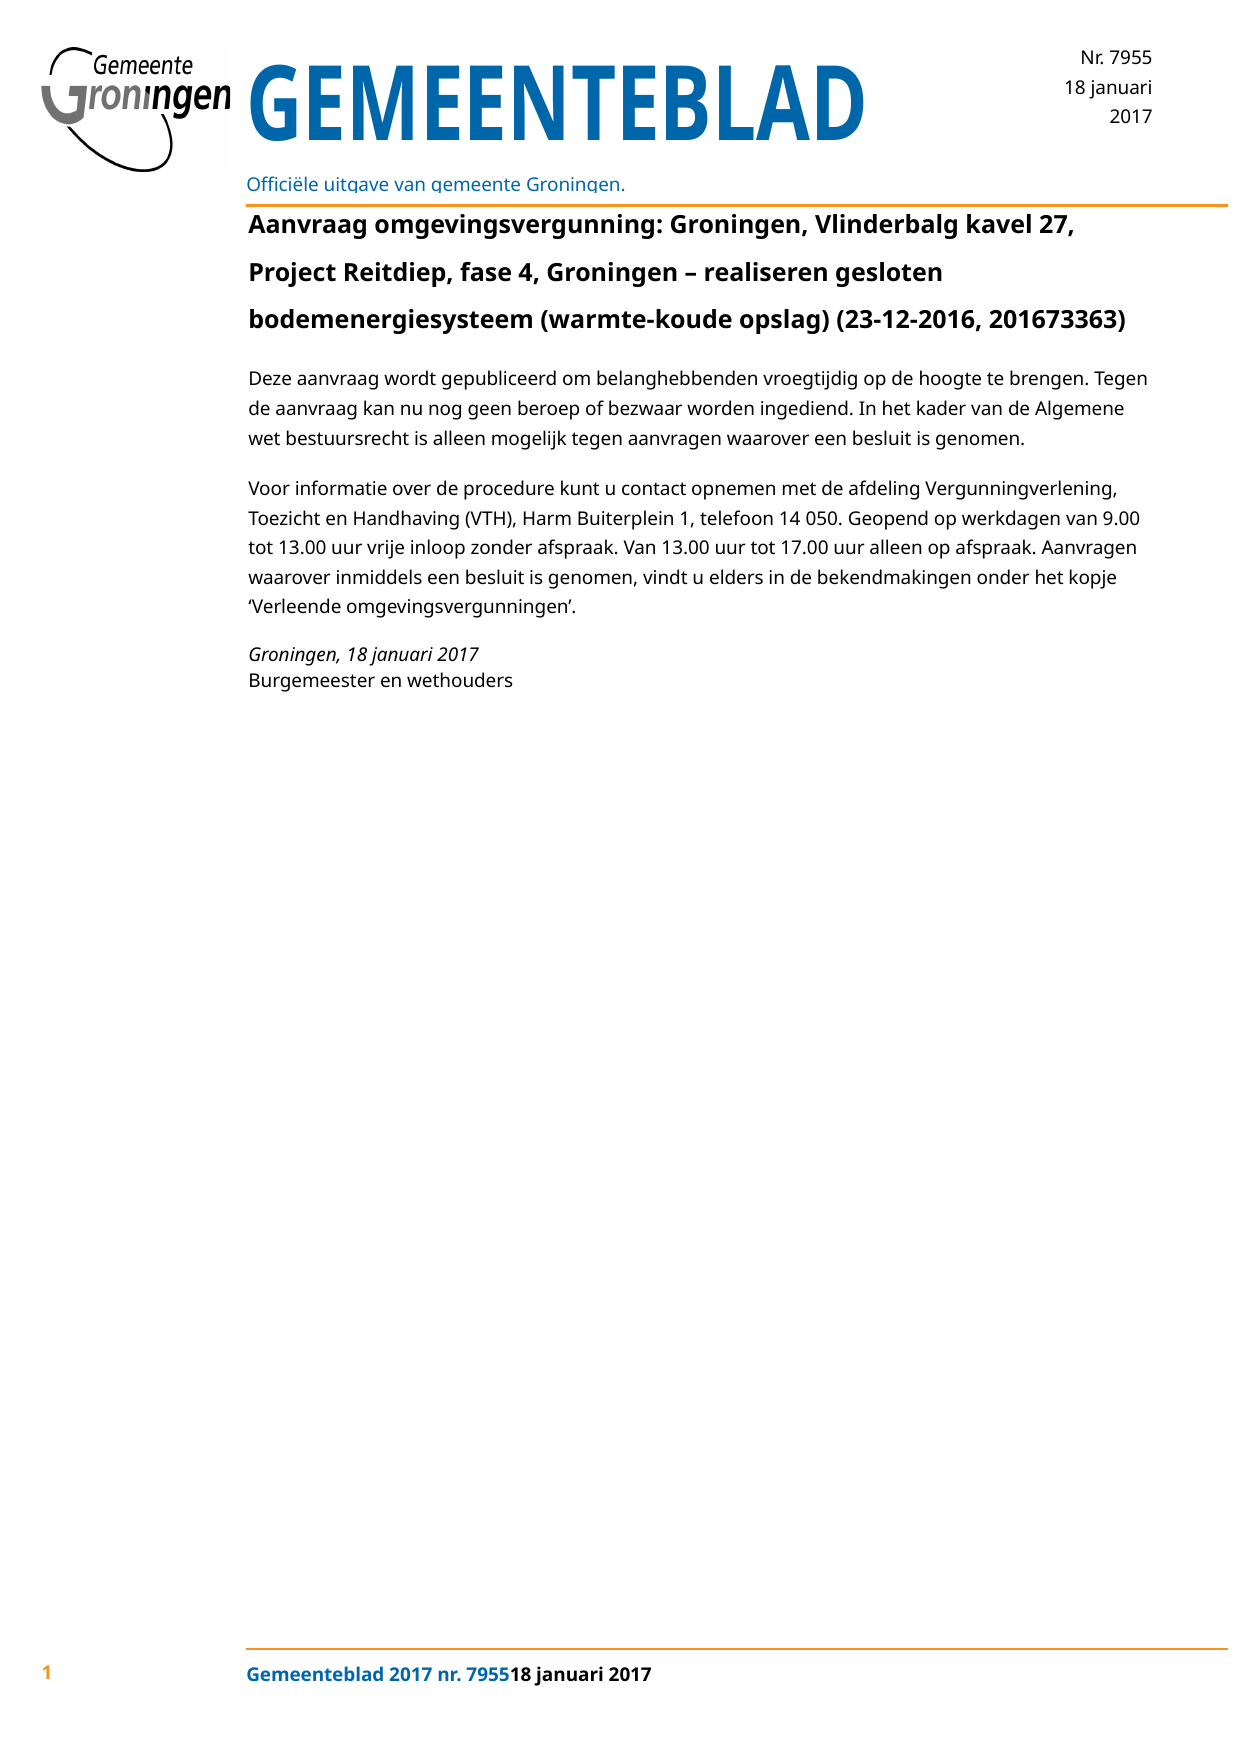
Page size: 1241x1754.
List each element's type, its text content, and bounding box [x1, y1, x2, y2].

text Aanvraag omgevingsvergunning: Groningen, Vlinderbalg kavel 27, Project Reitdiep, fase 4, Groningen – realiseren gesloten bodemenergiesysteem (warmte-koude opslag) (23-12-2016, 201673363) [248, 207, 1152, 336]
text Groningen, 18 januari 2017 [248, 641, 1152, 667]
text Voor informatie over de procedure kunt u contact opnemen met de afdeling Vergunningverlening, Toezicht en Handhaving (VTH), Harm Buiterplein 1, telefoon 14 050. Geopend op werkdagen van 9.00 tot 13.00 uur vrije inloop zonder afspraak. Van 13.00 uur tot 17.00 uur alleen op afspraak. Aanvragen waarover inmiddels een besluit is genomen, vindt u elders in de bekendmakingen onder het kopje ‘Verleende omgevingsvergunningen’. [248, 475, 1152, 619]
text Burgemeester en wethouders [248, 667, 1152, 693]
text Deze aanvraag wordt gepubliceerd om belanghebbenden vroegtijdig op de hoogte te brengen. Tegen de aanvraag kan nu nog geen beroep of bezwaar worden ingediend. In het kader van de Algemene wet bestuursrecht is alleen mogelijk tegen aanvragen waarover een besluit is genomen. [248, 366, 1152, 450]
picture [41, 47, 231, 172]
